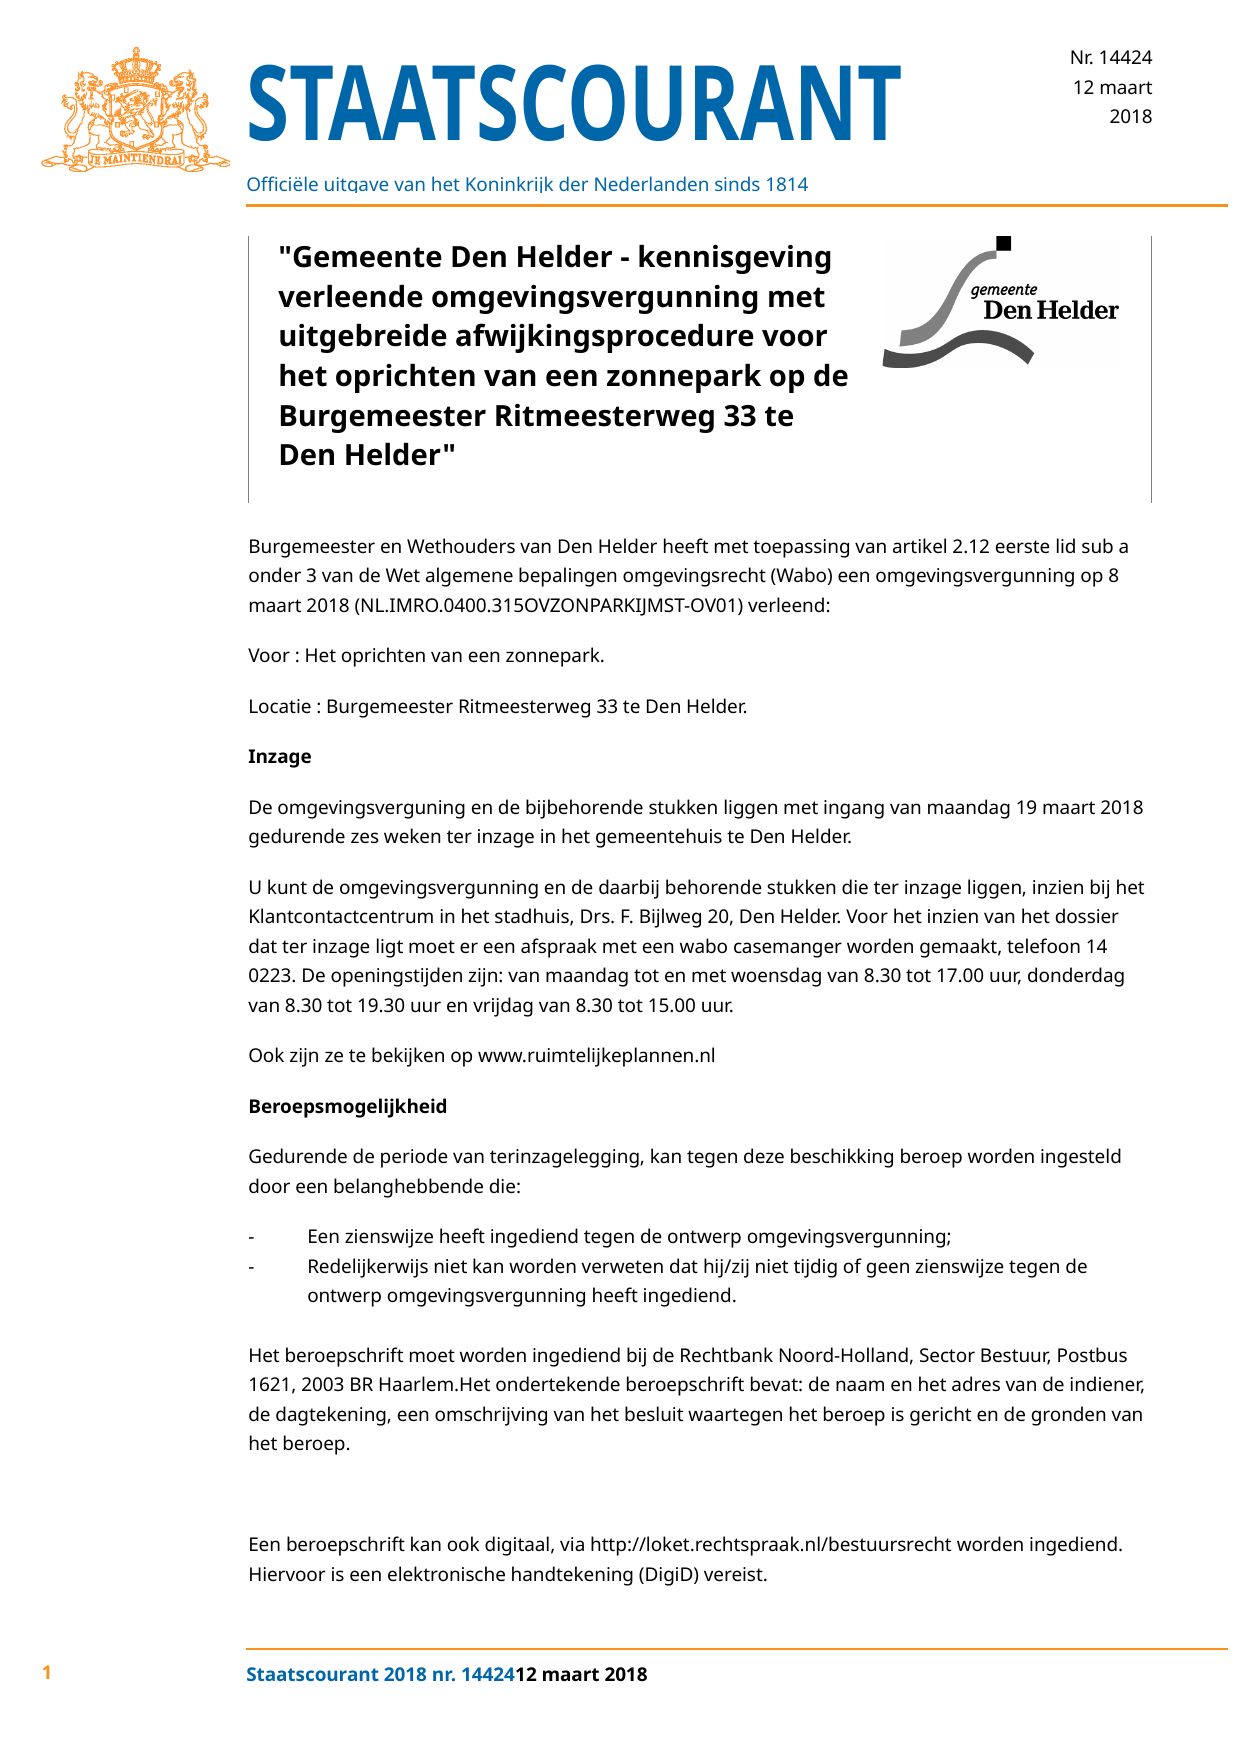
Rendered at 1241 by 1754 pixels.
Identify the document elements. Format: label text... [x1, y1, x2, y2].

text Burgemeester en Wethouders van Den Helder heeft met toepassing van artikel 2.12 eerste lid sub a onder 3 van de Wet algemene bepalingen omgevingsrecht (Wabo) een omgevingsvergunning op 8 maart 2018 (NL.IMRO.0400.315OVZONPARKIJMST-OV01) verleend: [248, 533, 1152, 618]
text Het beroepschrift moet worden ingediend bij de Rechtbank Noord-Holland, Sector Bestuur, Postbus 1621, 2003 BR Haarlem.Het ondertekende beroepschrift bevat: de naam en het adres van de indiener, de dagtekening, een omschrijving van het besluit waartegen het beroep is gericht en de gronden van het beroep. [248, 1342, 1152, 1456]
table_header [850, 236, 1151, 503]
text Ook zijn ze te bekijken op www.ruimtelijkeplannen.nl [248, 1043, 1152, 1068]
list Een zienswijze heeft ingediend tegen de ontwerp omgevingsvergunning; [248, 1223, 1152, 1249]
table_header "Gemeente Den Helder - kennisgeving verleende omgevingsvergunning met uitgebreide afwijkingsprocedure voor het oprichten van een zonnepark op de Burgemeester Ritmeesterweg 33 te Den Helder" [249, 236, 850, 503]
text Inzage [248, 743, 1152, 769]
text Gedurende de periode van terinzagelegging, kan tegen deze beschikking beroep worden ingesteld door een belanghebbende die: [248, 1143, 1152, 1199]
text U kunt de omgevingsvergunning en de daarbij behorende stukken die ter inzage liggen, inzien bij het Klantcontactcentrum in het stadhuis, Drs. F. Bijlweg 20, Den Helder. Voor het inzien van het dossier dat ter inzage ligt moet er een afspraak met een wabo casemanger worden gemaakt, telefoon 14 0223. De openingstijden zijn: van maandag tot en met woensdag van 8.30 tot 17.00 uur, donderdag van 8.30 tot 19.30 uur en vrijdag van 8.30 tot 15.00 uur. [248, 874, 1152, 1018]
text Locatie : Burgemeester Ritmeesterweg 33 te Den Helder. [248, 693, 1152, 719]
text Beroepsmogelijkheid [248, 1093, 1152, 1119]
picture [882, 236, 1119, 368]
text Een beroepschrift kan ook digitaal, via http://loket.rechtspraak.nl/bestuursrecht worden ingediend. Hiervoor is een elektronische handtekening (DigiD) vereist. [248, 1531, 1152, 1587]
text Voor : Het oprichten van een zonnepark. [248, 643, 1152, 668]
list Redelijkerwijs niet kan worden verweten dat hij/zij niet tijdig of geen zienswijze tegen de ontwerp omgevingsvergunning heeft ingediend. [248, 1253, 1152, 1308]
picture [41, 47, 231, 172]
text De omgevingsverguning en de bijbehorende stukken liggen met ingang van maandag 19 maart 2018 gedurende zes weken ter inzage in het gemeentehuis te Den Helder. [248, 794, 1152, 849]
